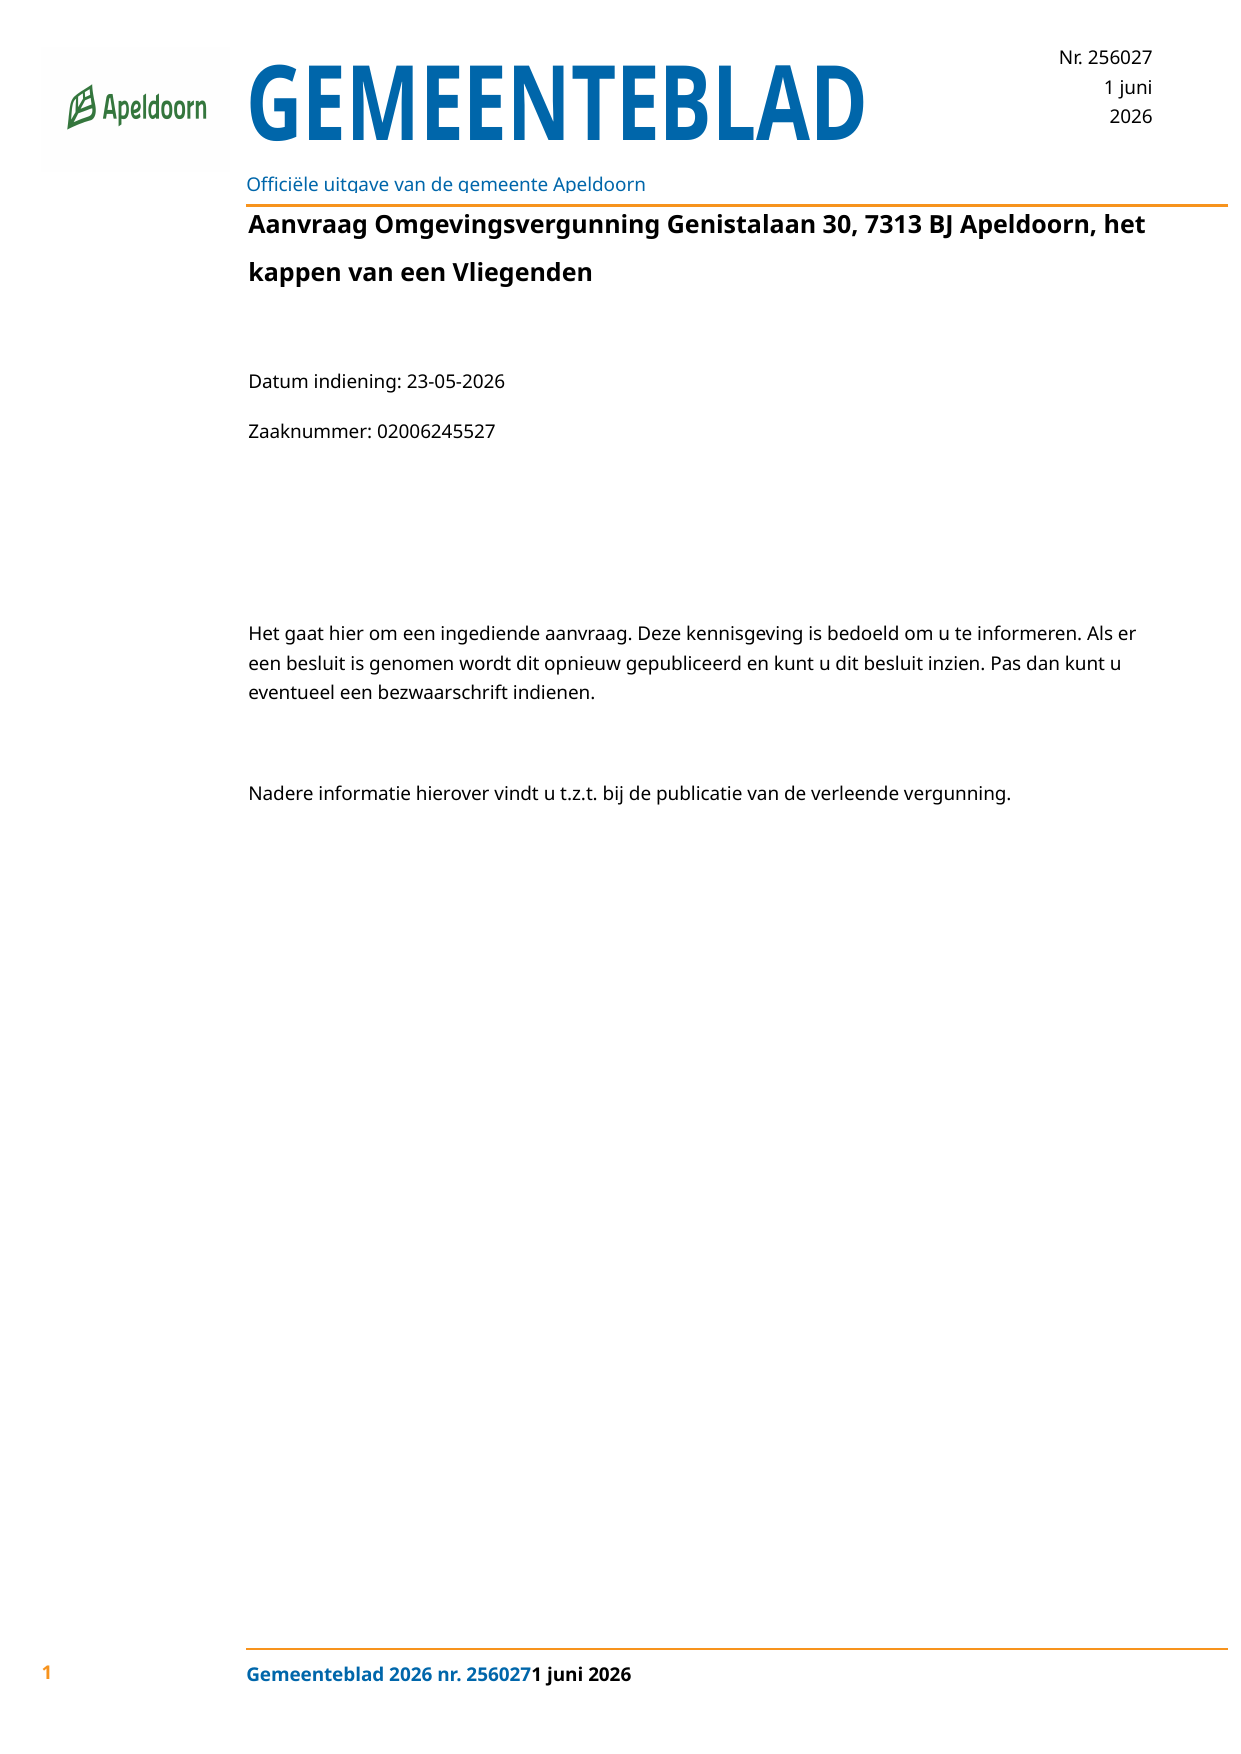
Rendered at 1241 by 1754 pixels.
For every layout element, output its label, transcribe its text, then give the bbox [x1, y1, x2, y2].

text Aanvraag Omgevingsvergunning Genistalaan 30, 7313 BJ Apeldoorn, het kappen van een Vliegenden [248, 207, 1152, 288]
picture [41, 47, 231, 172]
text Nadere informatie hierover vindt u t.z.t. bij de publicatie van de verleende vergunning. [248, 780, 1152, 806]
text Datum indiening: 23-05-2026 [248, 368, 1152, 394]
text Zaaknummer: 02006245527 [248, 419, 1152, 444]
text Het gaat hier om een ingediende aanvraag. Deze kennisgeving is bedoeld om u te informeren. Als er een besluit is genomen wordt dit opnieuw gepubliceerd en kunt u dit besluit inzien. Pas dan kunt u eventueel een bezwaarschrift indienen. [248, 620, 1152, 705]
